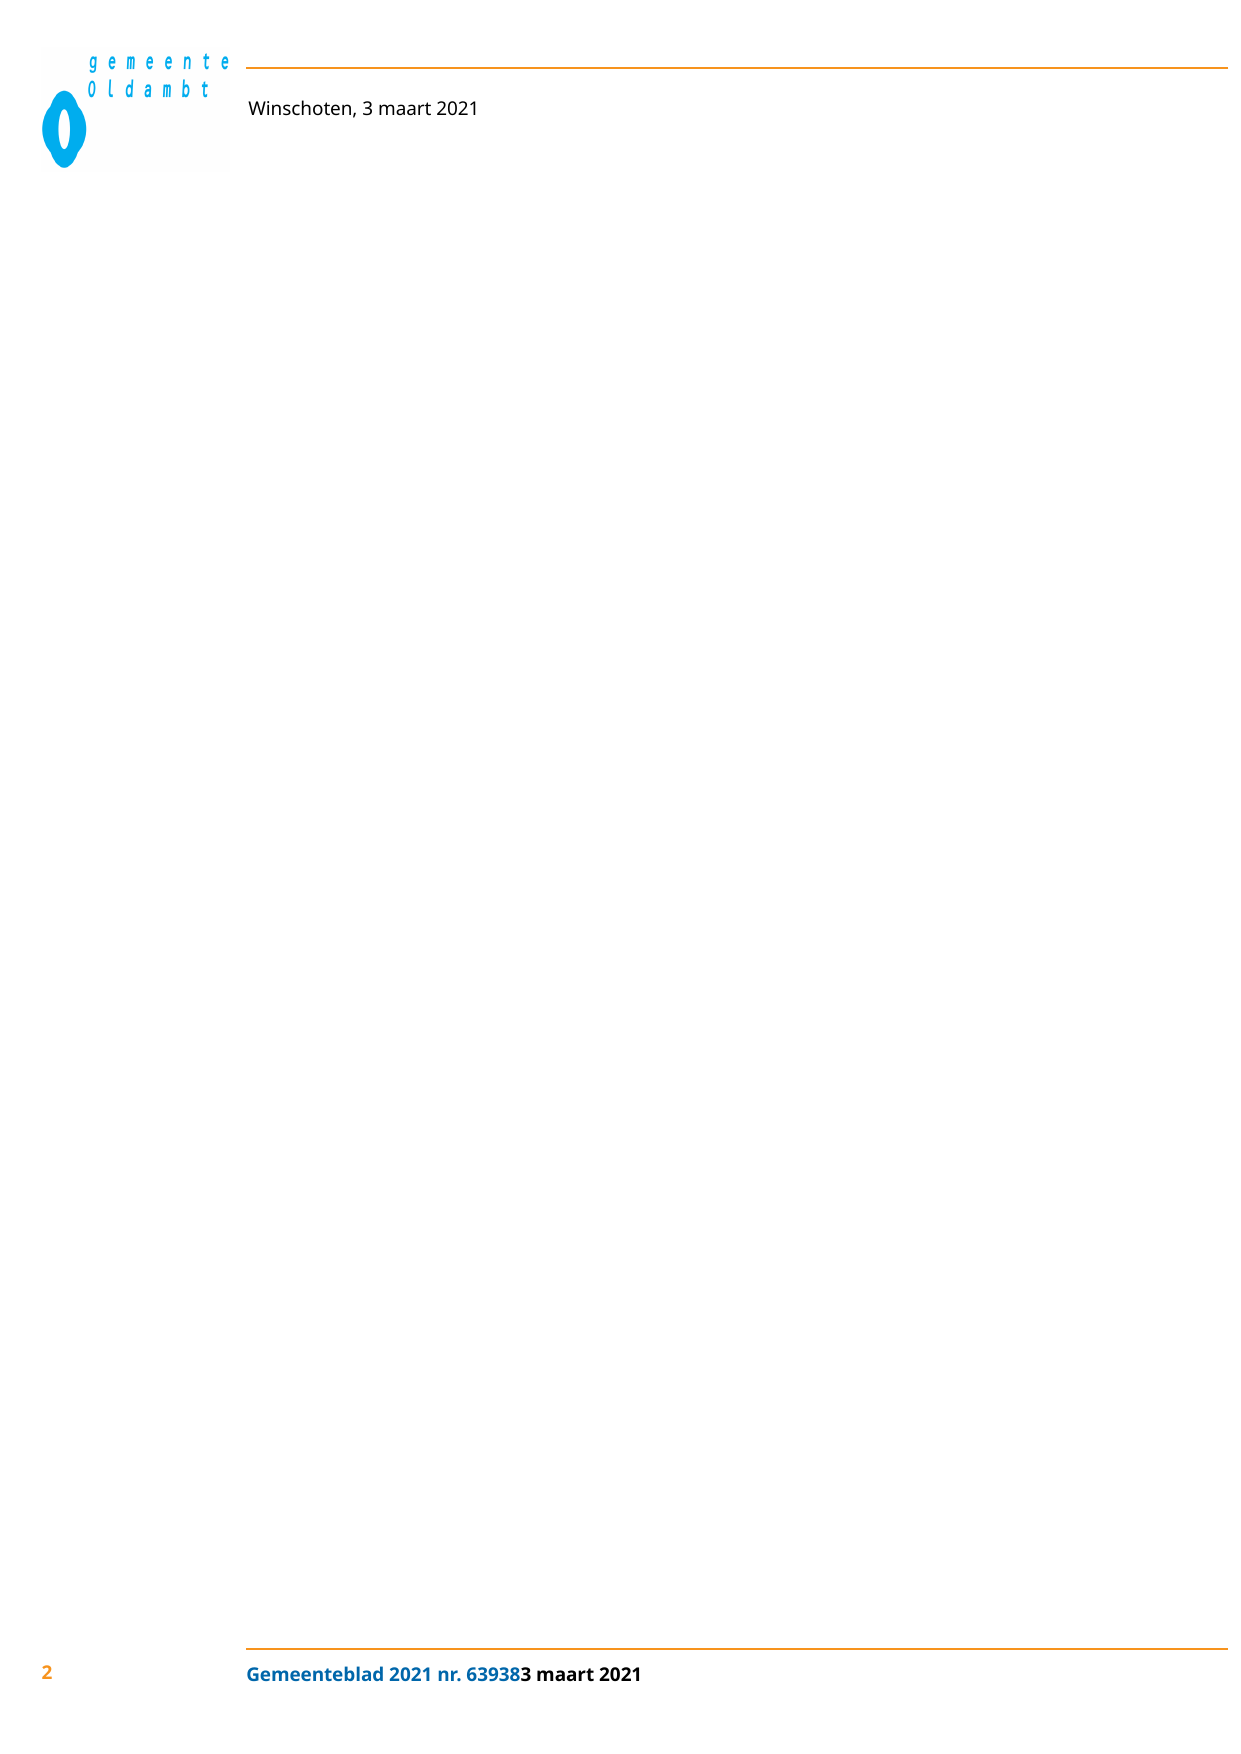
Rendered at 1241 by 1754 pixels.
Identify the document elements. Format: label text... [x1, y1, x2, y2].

picture [41, 47, 231, 172]
text Winschoten, 3 maart 2021 [248, 95, 1152, 121]
